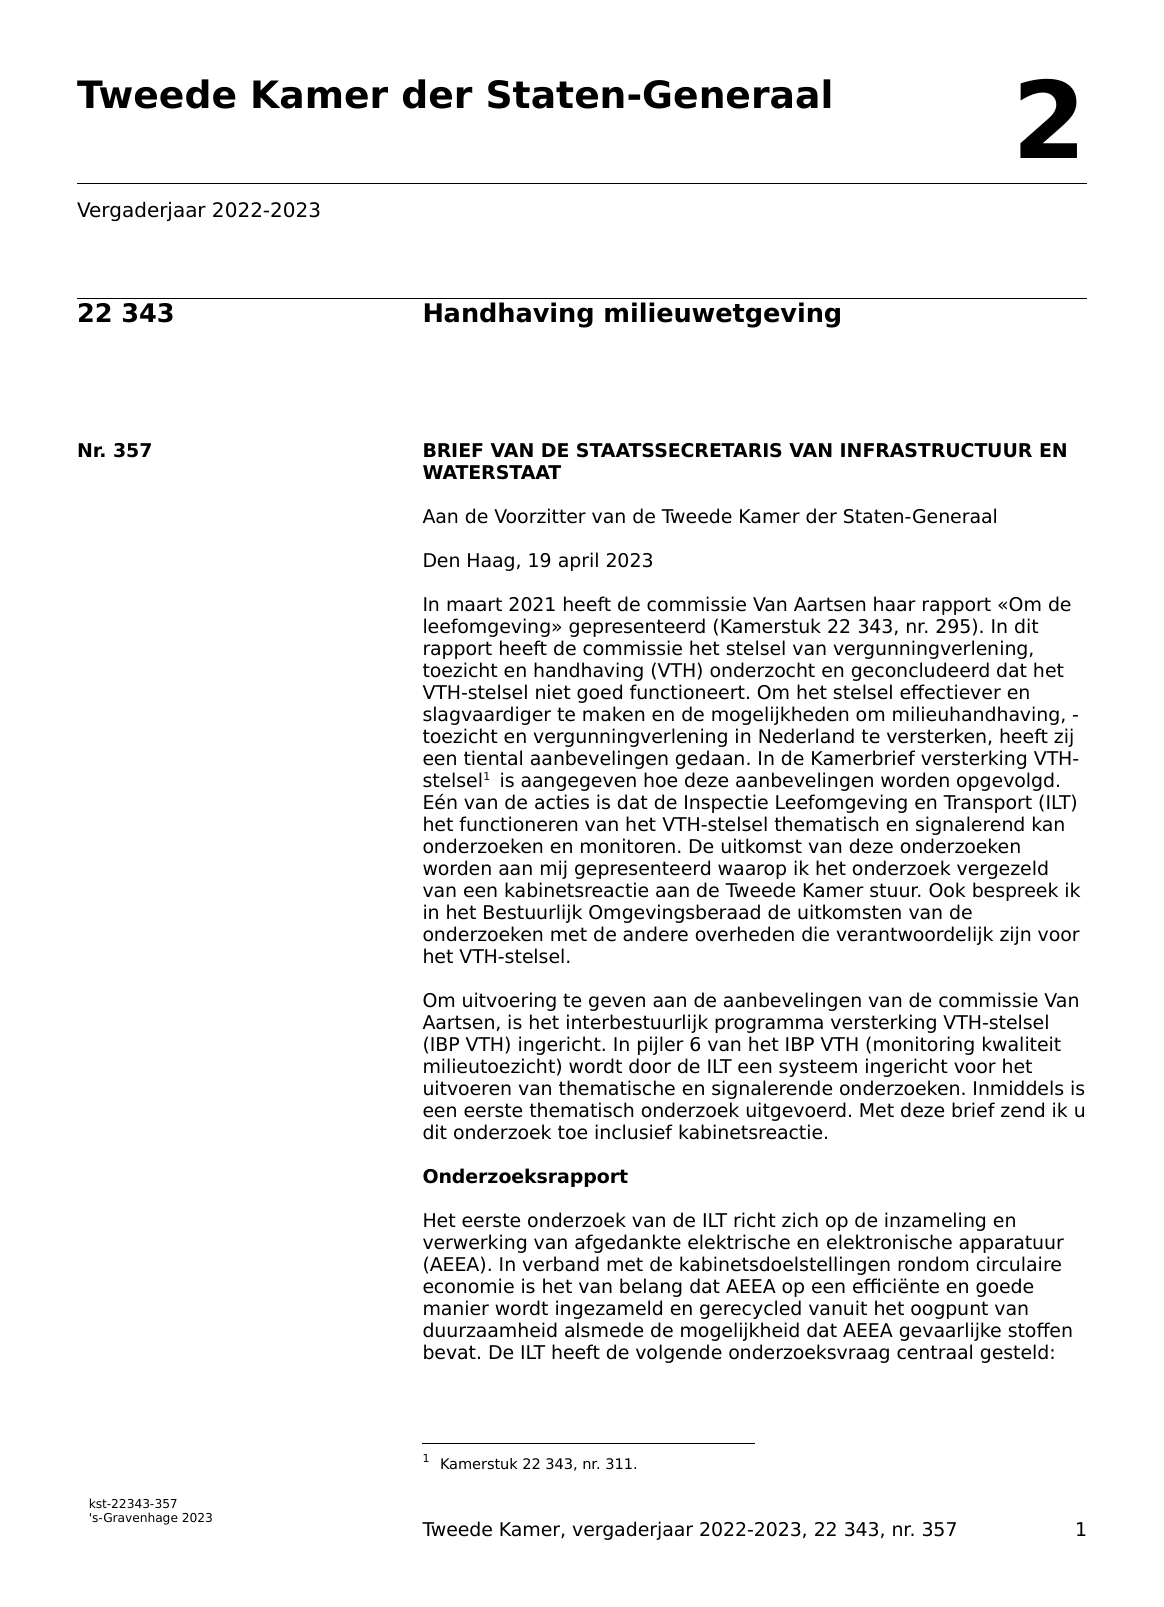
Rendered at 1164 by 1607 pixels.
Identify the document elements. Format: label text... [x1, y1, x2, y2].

text Kamerstuk 22 343, nr. 311. [422, 1452, 1087, 1474]
text Aan de Voorzitter van de Tweede Kamer der Staten-Generaal [422, 506, 1087, 528]
text Om uitvoering te geven aan de aanbevelingen van de commissie Van Aartsen, is het interbestuurlijk programma versterking VTH-stelsel (IBP VTH) ingericht. In pijler 6 van het IBP VTH (monitoring kwaliteit milieutoezicht) wordt door de ILT een systeem ingericht voor het uitvoeren van thematische en signalerende onderzoeken. Inmiddels is een eerste thematisch onderzoek uitgevoerd. Met deze brief zend ik u dit onderzoek toe inclusief kabinetsreactie. [422, 990, 1087, 1144]
subtitle Onderzoeksrapport [422, 1166, 1087, 1188]
text kst-22343-357 [88, 1497, 323, 1511]
subtitle Nr. 357 BRIEF VAN DE STAATSSECRETARIS VAN INFRASTRUCTUUR EN WATERSTAAT [77, 440, 1087, 484]
text Het eerste onderzoek van de ILT richt zich op de inzameling en verwerking van afgedankte elektrische en elektronische apparatuur (AEEA). In verband met de kabinetsdoelstellingen rondom circulaire economie is het van belang dat AEEA op een efficiënte en goede manier wordt ingezameld en gerecycled vanuit het oogpunt van duurzaamheid alsmede de mogelijkheid dat AEEA gevaarlijke stoffen bevat. De ILT heeft de volgende onderzoeksvraag centraal gesteld: [422, 1210, 1087, 1364]
text 's-Gravenhage 2023 [88, 1511, 323, 1525]
subtitle 22 343 Handhaving milieuwetgeving [77, 299, 1087, 329]
text Den Haag, 19 april 2023 [422, 550, 1087, 572]
table_header 2 [886, 59, 1087, 183]
table_header Tweede Kamer der Staten-Generaal [77, 59, 886, 183]
table_cell Vergaderjaar 2022-2023 [77, 184, 1087, 298]
text In maart 2021 heeft de commissie Van Aartsen haar rapport «Om de leefomgeving» gepresenteerd (Kamerstuk 22 343, nr. 295). In dit rapport heeft de commissie het stelsel van vergunningverlening, toezicht en handhaving (VTH) onderzocht en geconcludeerd dat het VTH-stelsel niet goed functioneert. Om het stelsel effectiever en slagvaardiger te maken en de mogelijkheden om milieuhandhaving, -toezicht en vergunningverlening in Nederland te versterken, heeft zij een tiental aanbevelingen gedaan. In de Kamerbrief versterking VTH-stelsel is aangegeven hoe deze aanbevelingen worden opgevolgd. Eén van de acties is dat de Inspectie Leefomgeving en Transport (ILT) het functioneren van het VTH-stelsel thematisch en signalerend kan onderzoeken en monitoren. De uitkomst van deze onderzoeken worden aan mij gepresenteerd waarop ik het onderzoek vergezeld van een kabinetsreactie aan de Tweede Kamer stuur. Ook bespreek ik in het Bestuurlijk Omgevingsberaad de uitkomsten van de onderzoeken met de andere overheden die verantwoordelijk zijn voor het VTH-stelsel. [422, 594, 1087, 968]
